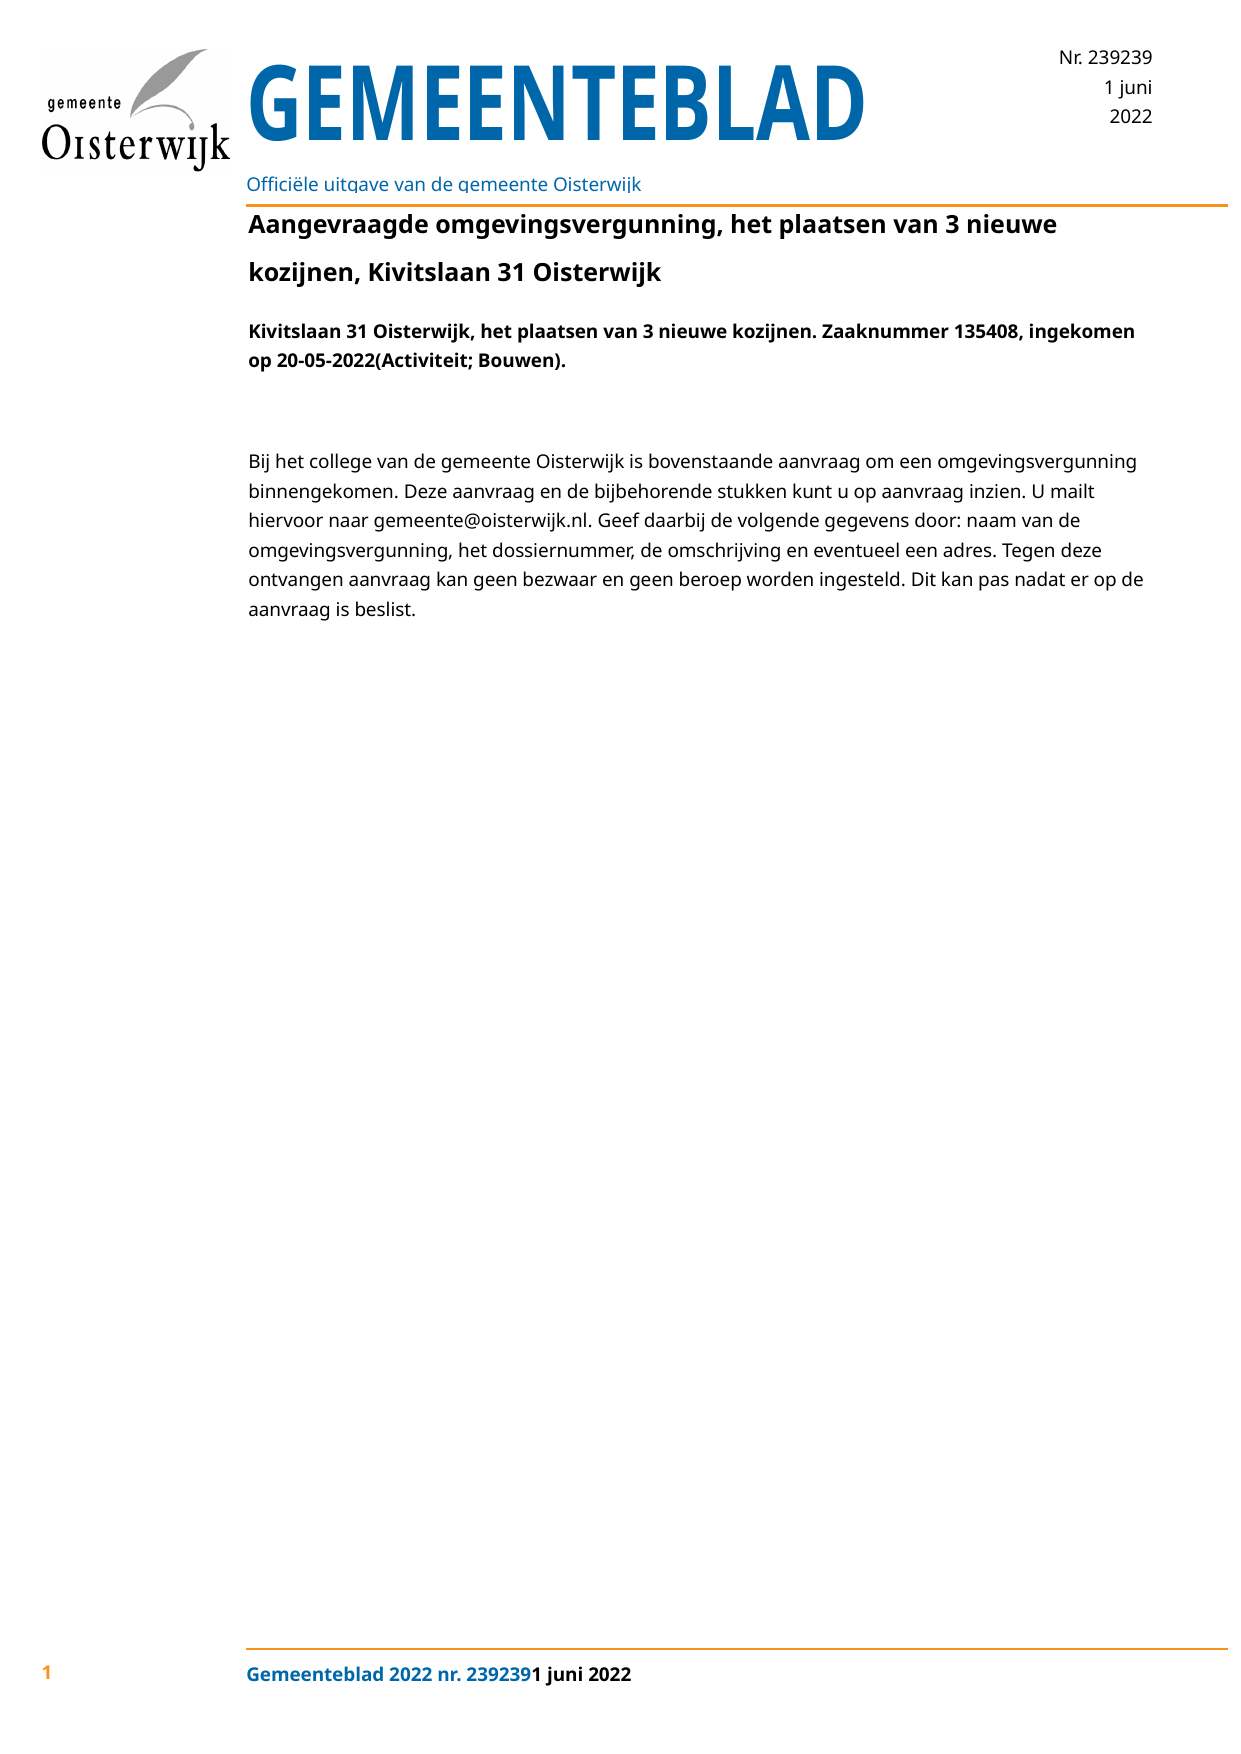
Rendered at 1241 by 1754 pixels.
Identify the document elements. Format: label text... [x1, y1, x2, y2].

picture [41, 47, 231, 172]
text Bij het college van de gemeente Oisterwijk is bovenstaande aanvraag om een omgevingsvergunning binnengekomen. Deze aanvraag en de bijbehorende stukken kunt u op aanvraag inzien. U mailt hiervoor naar gemeente@oisterwijk.nl. Geef daarbij de volgende gegevens door: naam van de omgevingsvergunning, het dossiernummer, de omschrijving en eventueel een adres. Tegen deze ontvangen aanvraag kan geen bezwaar en geen beroep worden ingesteld. Dit kan pas nadat er op de aanvraag is beslist. [248, 448, 1152, 622]
text Kivitslaan 31 Oisterwijk, het plaatsen van 3 nieuwe kozijnen. Zaaknummer 135408, ingekomen op 20-05-2022(Activiteit; Bouwen). [248, 318, 1152, 373]
text Aangevraagde omgevingsvergunning, het plaatsen van 3 nieuwe kozijnen, Kivitslaan 31 Oisterwijk [248, 207, 1152, 288]
